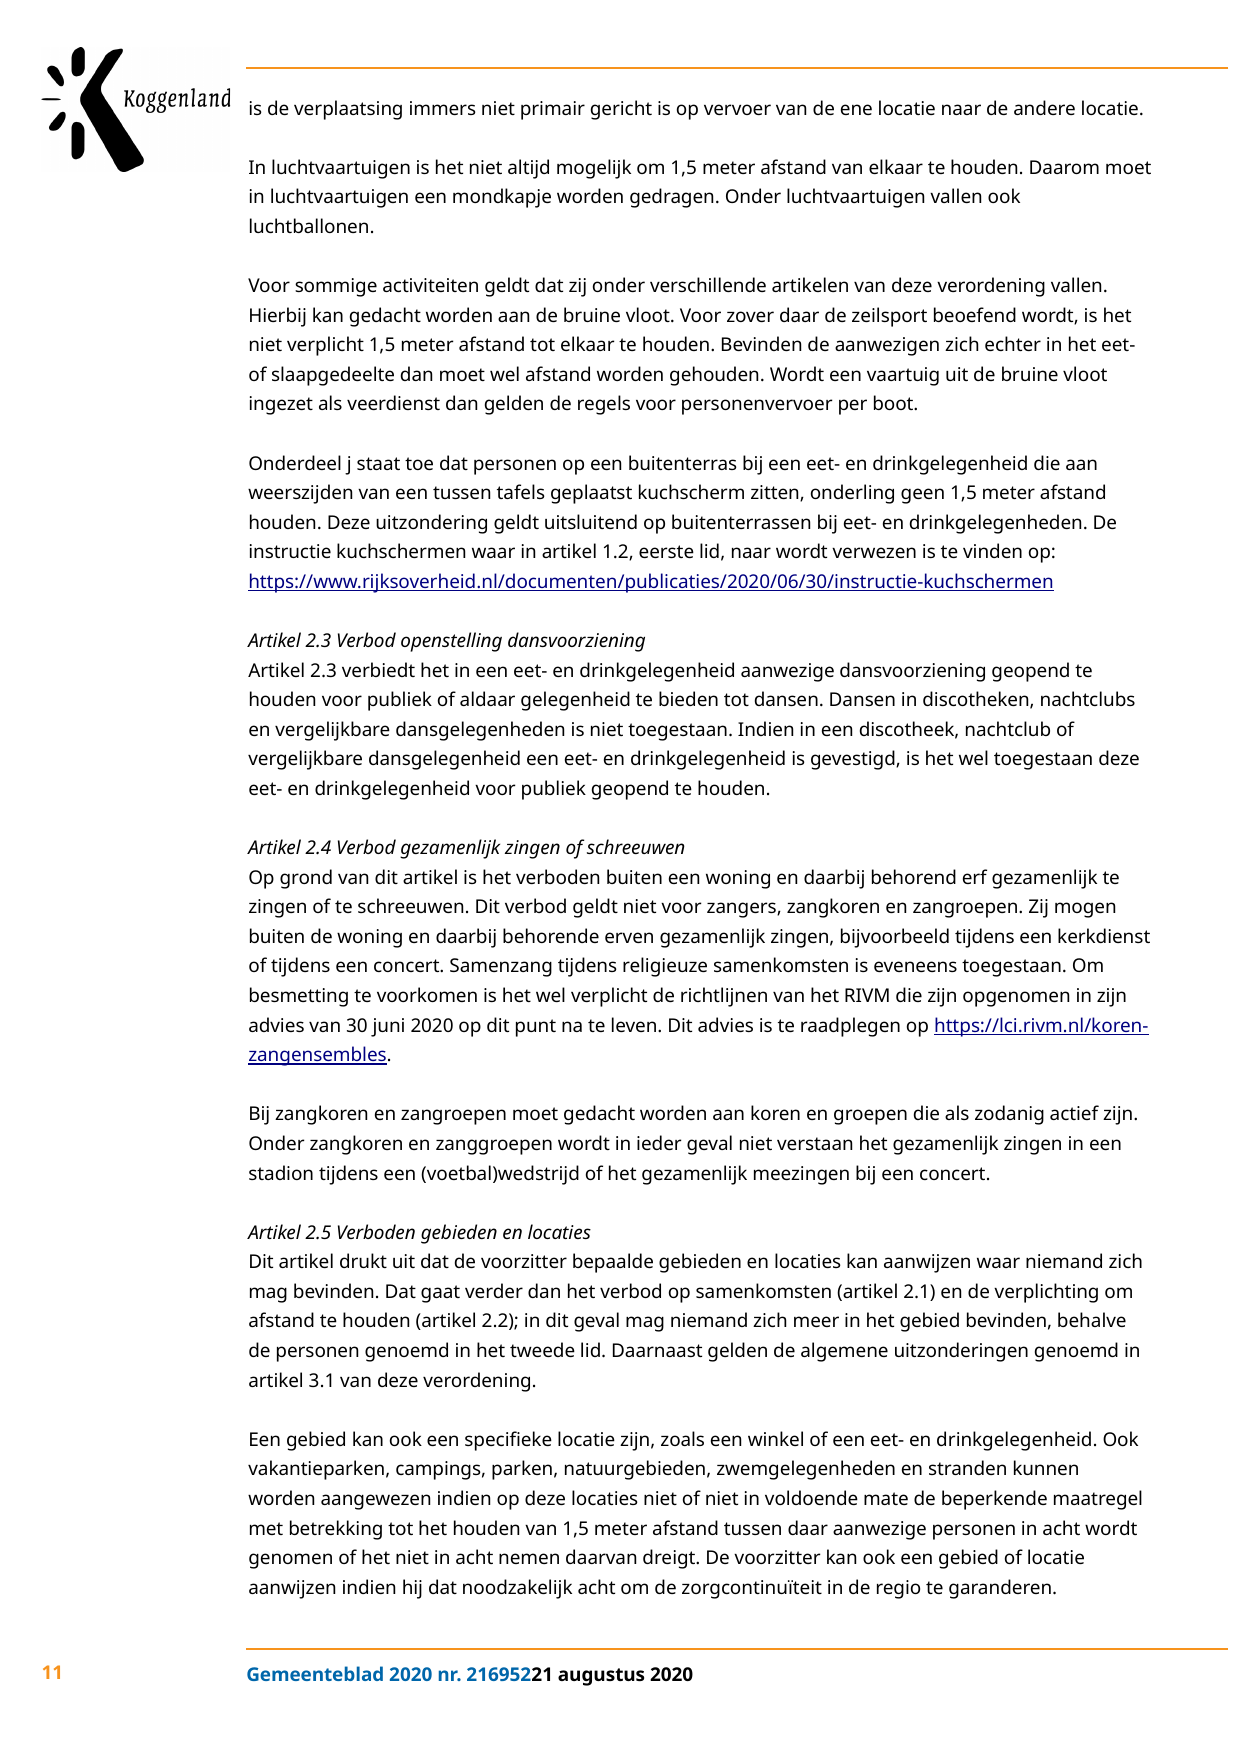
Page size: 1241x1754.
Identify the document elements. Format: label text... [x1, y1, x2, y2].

text Artikel 2.3 verbiedt het in een eet- en drinkgelegenheid aanwezige dansvoorziening geopend te houden voor publiek of aldaar gelegenheid te bieden tot dansen. Dansen in discotheken, nachtclubs en vergelijkbare dansgelegenheden is niet toegestaan. Indien in een discotheek, nachtclub of vergelijkbare dansgelegenheid een eet- en drinkgelegenheid is gevestigd, is het wel toegestaan deze eet- en drinkgelegenheid voor publiek geopend te houden. [248, 657, 1152, 801]
text Op grond van dit artikel is het verboden buiten een woning en daarbij behorend erf gezamenlijk te zingen of te schreeuwen. Dit verbod geldt niet voor zangers, zangkoren en zangroepen. Zij mogen buiten de woning en daarbij behorende erven gezamenlijk zingen, bijvoorbeeld tijdens een kerkdienst of tijdens een concert. Samenzang tijdens religieuze samenkomsten is eveneens toegestaan. Om besmetting te voorkomen is het wel verplicht de richtlijnen van het RIVM die zijn opgenomen in zijn advies van 30 juni 2020 op dit punt na te leven. Dit advies is te raadplegen op https://lci.rivm.nl/koren-zangensembles. [248, 864, 1152, 1067]
text Onderdeel j staat toe dat personen op een buitenterras bij een eet- en drinkgelegenheid die aan weerszijden van een tussen tafels geplaatst kuchscherm zitten, onderling geen 1,5 meter afstand houden. Deze uitzondering geldt uitsluitend op buitenterrassen bij eet- en drinkgelegenheden. De instructie kuchschermen waar in artikel 1.2, eerste lid, naar wordt verwezen is te vinden op: https://www.rijksoverheid.nl/documenten/publicaties/2020/06/30/instructie-kuchschermen [248, 450, 1152, 594]
text Een gebied kan ook een specifieke locatie zijn, zoals een winkel of een eet- en drinkgelegenheid. Ook vakantieparken, campings, parken, natuurgebieden, zwemgelegenheden en stranden kunnen worden aangewezen indien op deze locaties niet of niet in voldoende mate de beperkende maatregel met betrekking tot het houden van 1,5 meter afstand tussen daar aanwezige personen in acht wordt genomen of het niet in acht nemen daarvan dreigt. De voorzitter kan ook een gebied of locatie aanwijzen indien hij dat noodzakelijk acht om de zorgcontinuïteit in de regio te garanderen. [248, 1426, 1152, 1600]
text Bij zangkoren en zangroepen moet gedacht worden aan koren en groepen die als zodanig actief zijn. Onder zangkoren en zanggroepen wordt in ieder geval niet verstaan het gezamenlijk zingen in een stadion tijdens een (voetbal)wedstrijd of het gezamenlijk meezingen bij een concert. [248, 1101, 1152, 1186]
text Artikel 2.5 Verboden gebieden en locaties [248, 1219, 1152, 1245]
text is de verplaatsing immers niet primair gericht is op vervoer van de ene locatie naar de andere locatie. [248, 95, 1152, 121]
text In luchtvaartuigen is het niet altijd mogelijk om 1,5 meter afstand van elkaar te houden. Daarom moet in luchtvaartuigen een mondkapje worden gedragen. Onder luchtvaartuigen vallen ook luchtballonen. [248, 154, 1152, 239]
text Artikel 2.4 Verbod gezamenlijk zingen of schreeuwen [248, 834, 1152, 860]
text Voor sommige activiteiten geldt dat zij onder verschillende artikelen van deze verordening vallen. Hierbij kan gedacht worden aan de bruine vloot. Voor zover daar de zeilsport beoefend wordt, is het niet verplicht 1,5 meter afstand tot elkaar te houden. Bevinden de aanwezigen zich echter in het eet- of slaapgedeelte dan moet wel afstand worden gehouden. Wordt een vaartuig uit de bruine vloot ingezet als veerdienst dan gelden de regels voor personenvervoer per boot. [248, 272, 1152, 416]
picture [41, 47, 231, 172]
text Artikel 2.3 Verbod openstelling dansvoorziening [248, 627, 1152, 653]
text Dit artikel drukt uit dat de voorzitter bepaalde gebieden en locaties kan aanwijzen waar niemand zich mag bevinden. Dat gaat verder dan het verbod op samenkomsten (artikel 2.1) en de verplichting om afstand te houden (artikel 2.2); in dit geval mag niemand zich meer in het gebied bevinden, behalve de personen genoemd in het tweede lid. Daarnaast gelden de algemene uitzonderingen genoemd in artikel 3.1 van deze verordening. [248, 1248, 1152, 1393]
